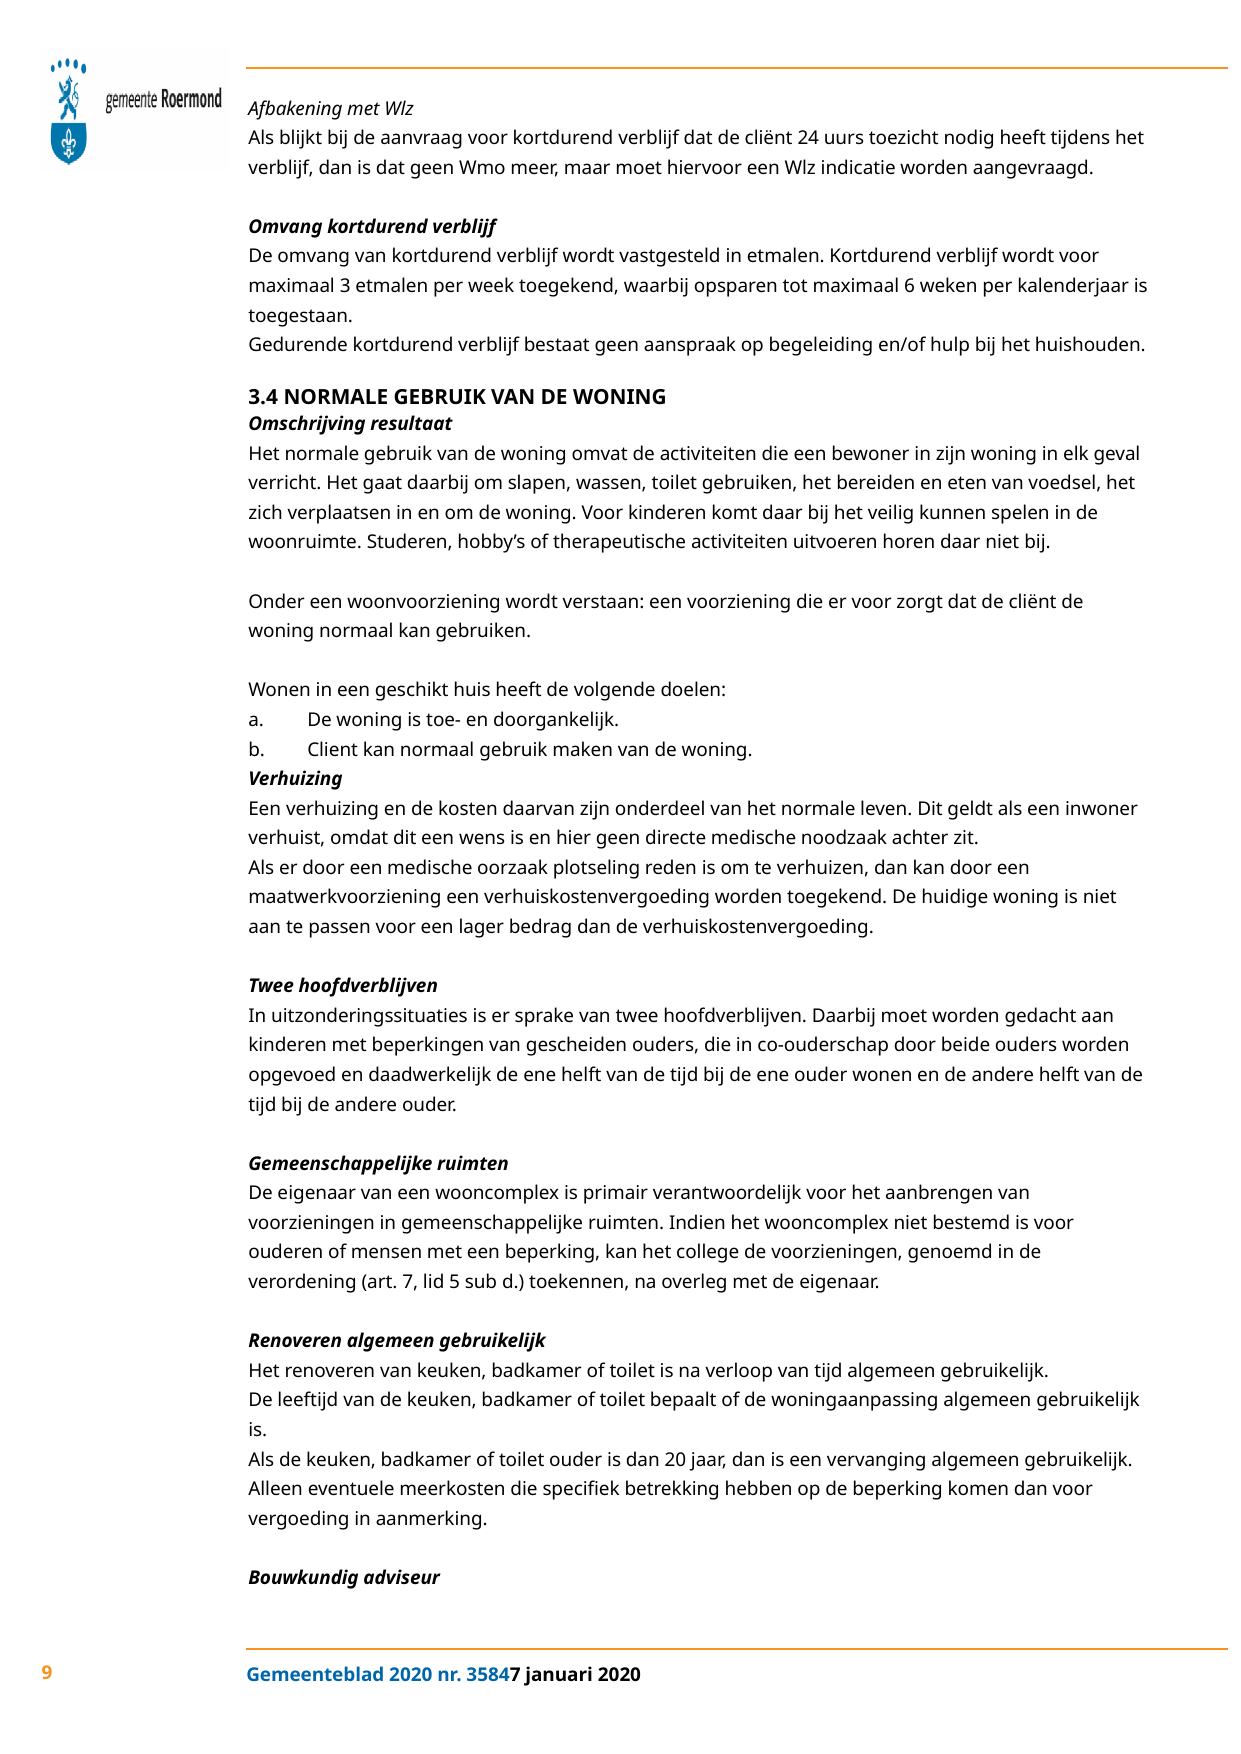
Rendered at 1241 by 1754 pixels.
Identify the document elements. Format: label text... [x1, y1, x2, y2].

text Een verhuizing en de kosten daarvan zijn onderdeel van het normale leven. Dit geldt als een inwoner verhuist, omdat dit een wens is en hier geen directe medische noodzaak achter zit. [248, 795, 1152, 850]
text Renoveren algemeen gebruikelijk [248, 1327, 1152, 1353]
text Het renoveren van keuken, badkamer of toilet is na verloop van tijd algemeen gebruikelijk. [248, 1357, 1152, 1383]
text In uitzonderingssituaties is er sprake van twee hoofdverblijven. Daarbij moet worden gedacht aan kinderen met beperkingen van gescheiden ouders, die in co-ouderschap door beide ouders worden opgevoed en daadwerkelijk de ene helft van de tijd bij de ene ouder wonen en de andere helft van de tijd bij de andere ouder. [248, 1002, 1152, 1116]
text Gedurende kortdurend verblijf bestaat geen aanspraak op begeleiding en/of hulp bij het huishouden. [248, 331, 1152, 357]
text 3.4 NORMALE GEBRUIK VAN DE WONING [248, 382, 1152, 410]
text Omschrijving resultaat [248, 410, 1152, 436]
text Als de keuken, badkamer of toilet ouder is dan 20 jaar, dan is een vervanging algemeen gebruikelijk. Alleen eventuele meerkosten die specifiek betrekking hebben op de beperking komen dan voor vergoeding in aanmerking. [248, 1446, 1152, 1531]
list Client kan normaal gebruik maken van de woning. [248, 736, 1152, 761]
text Als blijkt bij de aanvraag voor kortdurend verblijf dat de cliënt 24 uurs toezicht nodig heeft tijdens het verblijf, dan is dat geen Wmo meer, maar moet hiervoor een Wlz indicatie worden aangevraagd. [248, 124, 1152, 180]
text Verhuizing [248, 765, 1152, 791]
text Omvang kortdurend verblijf [248, 213, 1152, 239]
picture [41, 47, 231, 172]
text Onder een woonvoorziening wordt verstaan: een voorziening die er voor zorgt dat de cliënt de woning normaal kan gebruiken. [248, 588, 1152, 643]
text De leeftijd van de keuken, badkamer of toilet bepaalt of de woningaanpassing algemeen gebruikelijk is. [248, 1387, 1152, 1442]
text De eigenaar van een wooncomplex is primair verantwoordelijk voor het aanbrengen van voorzieningen in gemeenschappelijke ruimten. Indien het wooncomplex niet bestemd is voor ouderen of mensen met een beperking, kan het college de voorzieningen, genoemd in de verordening (art. 7, lid 5 sub d.) toekennen, na overleg met de eigenaar. [248, 1179, 1152, 1294]
text Gemeenschappelijke ruimten [248, 1150, 1152, 1176]
text Twee hoofdverblijven [248, 972, 1152, 998]
text De omvang van kortdurend verblijf wordt vastgesteld in etmalen. Kortdurend verblijf wordt voor maximaal 3 etmalen per week toegekend, waarbij opsparen tot maximaal 6 weken per kalenderjaar is toegestaan. [248, 243, 1152, 328]
text Als er door een medische oorzaak plotseling reden is om te verhuizen, dan kan door een maatwerkvoorziening een verhuiskostenvergoeding worden toegekend. De huidige woning is niet aan te passen voor een lager bedrag dan de verhuiskostenvergoeding. [248, 854, 1152, 939]
text Wonen in een geschikt huis heeft de volgende doelen: [248, 677, 1152, 702]
text Het normale gebruik van de woning omvat de activiteiten die een bewoner in zijn woning in elk geval verricht. Het gaat daarbij om slapen, wassen, toilet gebruiken, het bereiden en eten van voedsel, het zich verplaatsen in en om de woning. Voor kinderen komt daar bij het veilig kunnen spelen in de woonruimte. Studeren, hobby’s of therapeutische activiteiten uitvoeren horen daar niet bij. [248, 440, 1152, 554]
text Bouwkundig adviseur [248, 1564, 1152, 1590]
text Afbakening met Wlz [248, 95, 1152, 121]
list De woning is toe- en doorgankelijk. [248, 706, 1152, 732]
